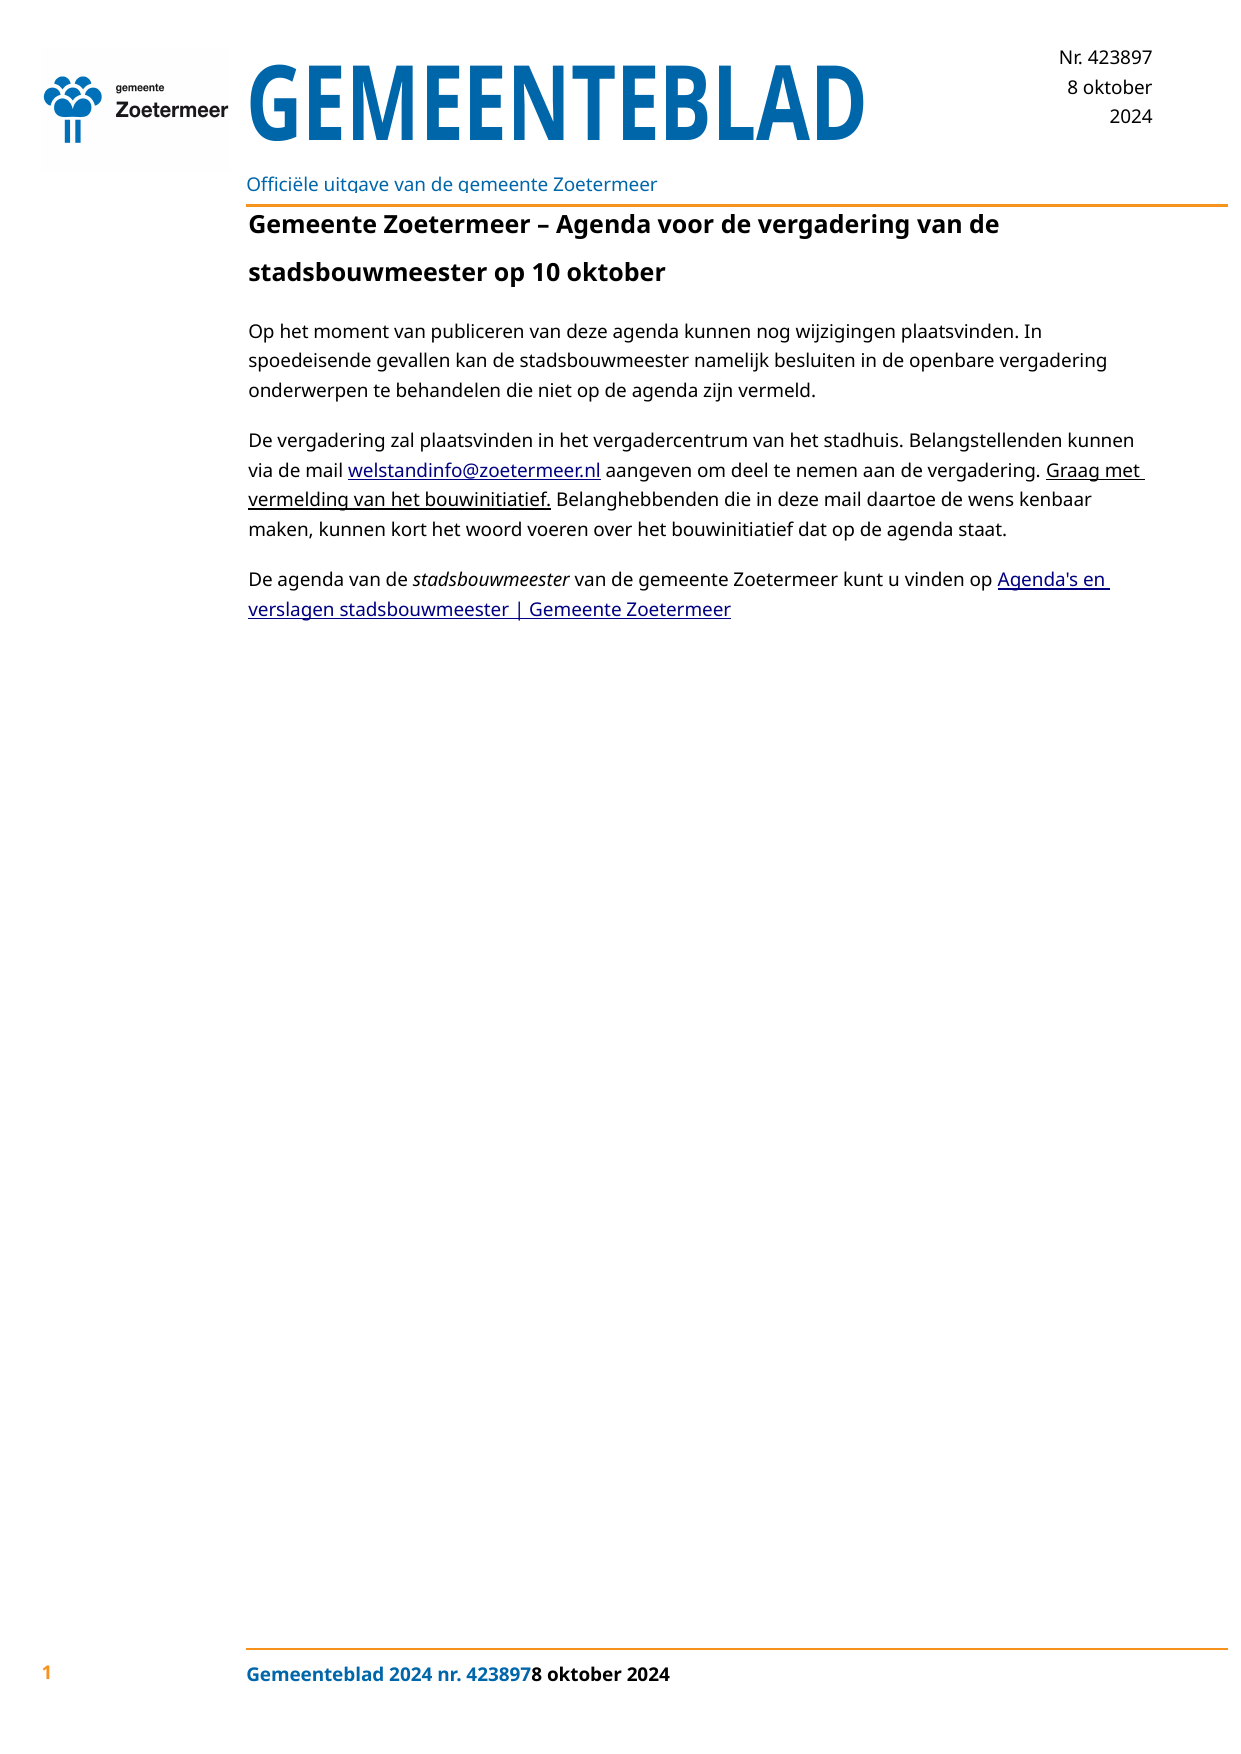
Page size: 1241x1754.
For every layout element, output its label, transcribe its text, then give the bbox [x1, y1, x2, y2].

picture [41, 47, 231, 172]
text Op het moment van publiceren van deze agenda kunnen nog wijzigingen plaatsvinden. In spoedeisende gevallen kan de stadsbouwmeester namelijk besluiten in de openbare vergadering onderwerpen te behandelen die niet op de agenda zijn vermeld. [248, 318, 1152, 403]
text De agenda van de stadsbouwmeester van de gemeente Zoetermeer kunt u vinden op Agenda's en verslagen stadsbouwmeester | Gemeente Zoetermeer [248, 567, 1152, 622]
text Gemeente Zoetermeer – Agenda voor de vergadering van de stadsbouwmeester op 10 oktober [248, 207, 1152, 288]
text De vergadering zal plaatsvinden in het vergadercentrum van het stadhuis. Belangstellenden kunnen via de mail welstandinfo@zoetermeer.nl aangeven om deel te nemen aan de vergadering. Graag met vermelding van het bouwinitiatief. Belanghebbenden die in deze mail daartoe de wens kenbaar maken, kunnen kort het woord voeren over het bouwinitiatief dat op de agenda staat. [248, 427, 1152, 542]
